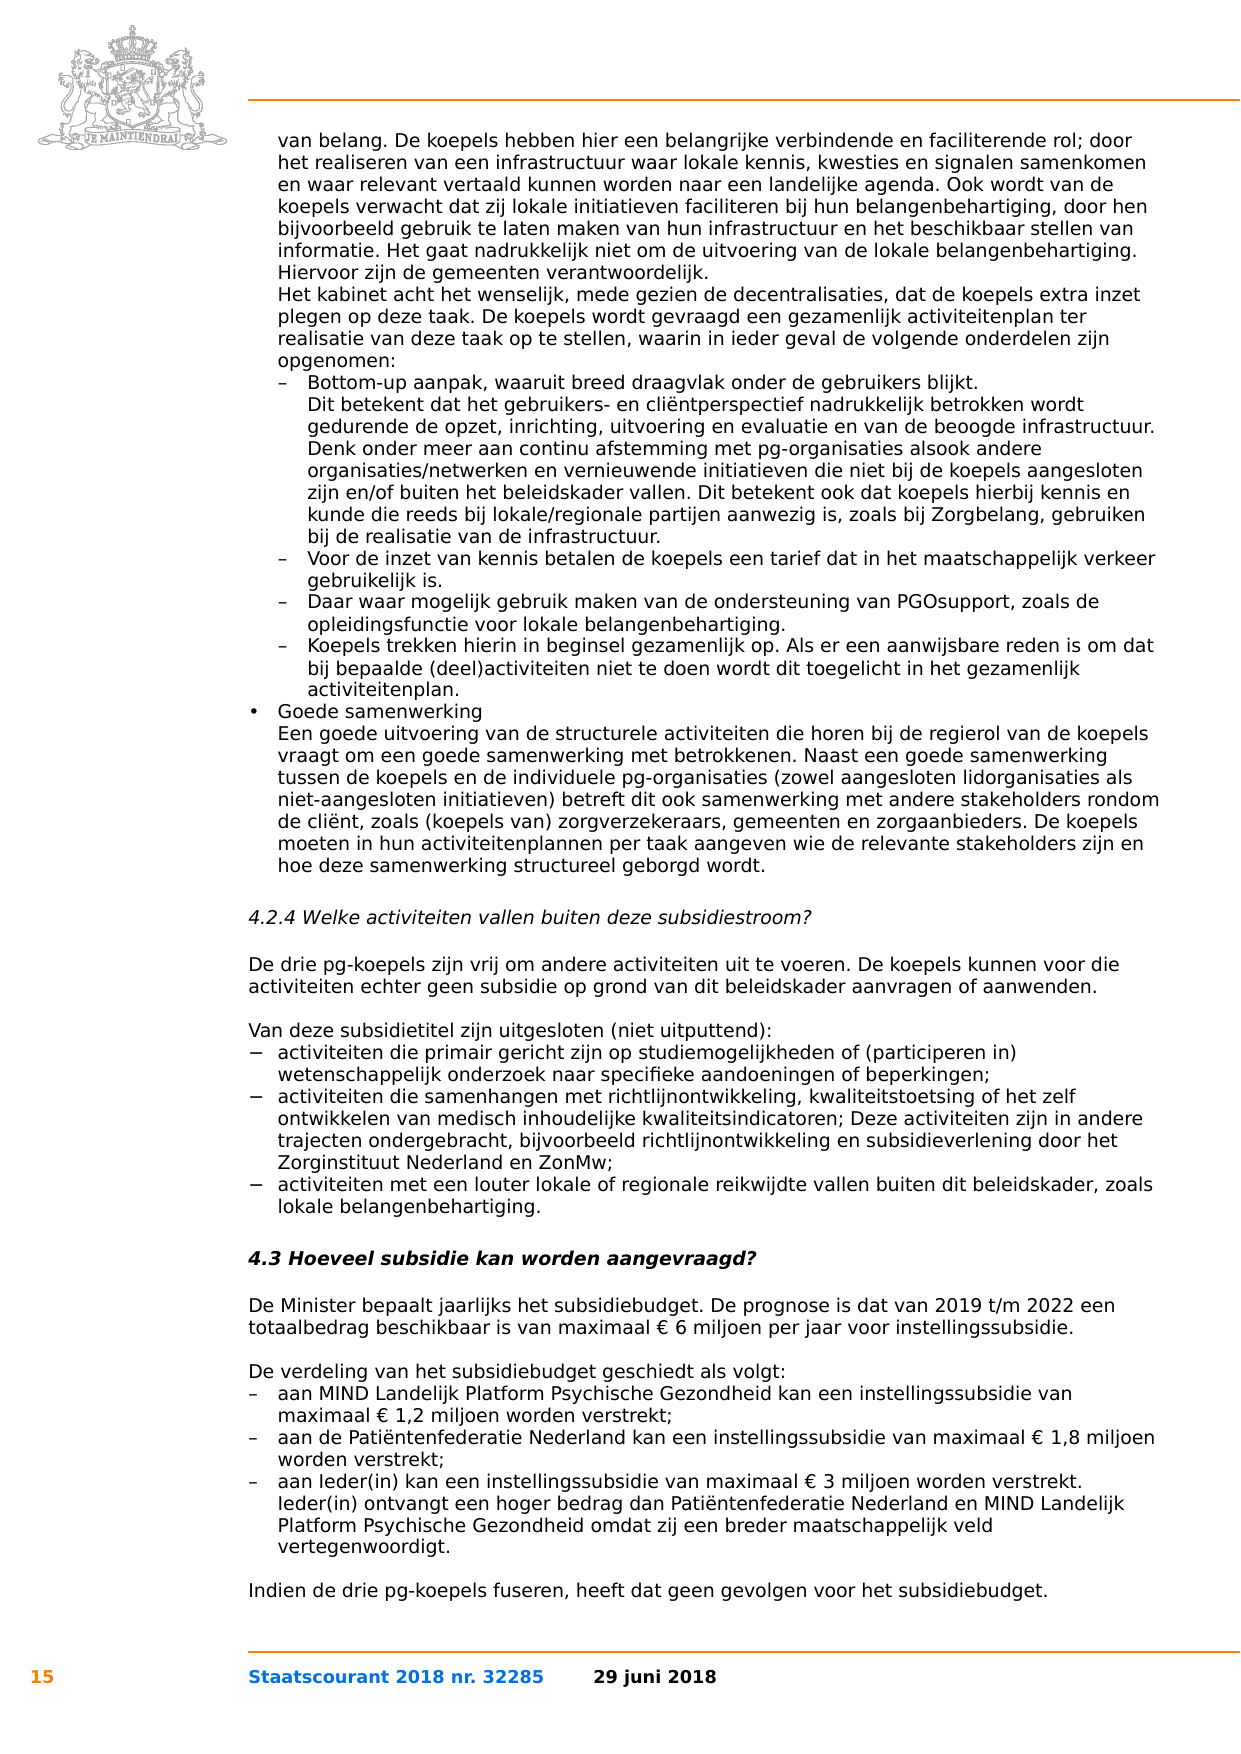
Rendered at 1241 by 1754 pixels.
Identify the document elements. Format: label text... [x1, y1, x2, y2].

text Dit betekent dat het gebruikers- en cliëntperspectief nadrukkelijk betrokken wordt gedurende de opzet, inrichting, uitvoering en evaluatie en van de beoogde infrastructuur. Denk onder meer aan continu afstemming met pg-organisaties alsook andere organisaties/netwerken en vernieuwende initiatieven die niet bij de koepels aangesloten zijn en/of buiten het beleidskader vallen. Dit betekent ook dat koepels hierbij kennis en kunde die reeds bij lokale/regionale partijen aanwezig is, zoals bij Zorgbelang, gebruiken bij de realisatie van de infrastructuur. [307, 394, 1163, 547]
text – aan de Patiëntenfederatie Nederland kan een instellingssubsidie van maximaal € 1,8 miljoen worden verstrekt; [248, 1427, 1163, 1471]
text − activiteiten die primair gericht zijn op studiemogelijkheden of (participeren in) wetenschappelijk onderzoek naar specifieke aandoeningen of beperkingen; [248, 1042, 1163, 1086]
text – Bottom-up aanpak, waaruit breed draagvlak onder de gebruikers blijkt. [278, 372, 1163, 394]
text De Minister bepaalt jaarlijks het subsidiebudget. De prognose is dat van 2019 t/m 2022 een totaalbedrag beschikbaar is van maximaal € 6 miljoen per jaar voor instellingssubsidie. [248, 1295, 1163, 1339]
text – Daar waar mogelijk gebruik maken van de ondersteuning van PGOsupport, zoals de opleidingsfunctie voor lokale belangenbehartiging. [278, 591, 1163, 635]
text De verdeling van het subsidiebudget geschiedt als volgt: [248, 1361, 1163, 1383]
text – aan MIND Landelijk Platform Psychische Gezondheid kan een instellingssubsidie van maximaal € 1,2 miljoen worden verstrekt; [248, 1383, 1163, 1427]
text − activiteiten met een louter lokale of regionale reikwijdte vallen buiten dit beleidskader, zoals lokale belangenbehartiging. [248, 1174, 1163, 1218]
subtitle 4.2.4 Welke activiteiten vallen buiten deze subsidiestroom? [248, 907, 1163, 929]
text Een goede uitvoering van de structurele activiteiten die horen bij de regierol van de koepels vraagt om een goede samenwerking met betrokkenen. Naast een goede samenwerking tussen de koepels en de individuele pg-organisaties (zowel aangesloten lidorganisaties als niet-aangesloten initiatieven) betreft dit ook samenwerking met andere stakeholders rondom de cliënt, zoals (koepels van) zorgverzekeraars, gemeenten en zorgaanbieders. De koepels moeten in hun activiteitenplannen per taak aangeven wie de relevante stakeholders zijn en hoe deze samenwerking structureel geborgd wordt. [277, 723, 1163, 877]
text van belang. De koepels hebben hier een belangrijke verbindende en faciliterende rol; door het realiseren van een infrastructuur waar lokale kennis, kwesties en signalen samenkomen en waar relevant vertaald kunnen worden naar een landelijke agenda. Ook wordt van de koepels verwacht dat zij lokale initiatieven faciliteren bij hun belangenbehartiging, door hen bijvoorbeeld gebruik te laten maken van hun infrastructuur en het beschikbaar stellen van informatie. Het gaat nadrukkelijk niet om de uitvoering van de lokale belangenbehartiging. Hiervoor zijn de gemeenten verantwoordelijk. [277, 130, 1163, 284]
text Van deze subsidietitel zijn uitgesloten (niet uitputtend): [248, 1020, 1163, 1042]
text • Goede samenwerking [248, 701, 1163, 723]
text − activiteiten die samenhangen met richtlijnontwikkeling, kwaliteitstoetsing of het zelf ontwikkelen van medisch inhoudelijke kwaliteitsindicatoren; Deze activiteiten zijn in andere trajecten ondergebracht, bijvoorbeeld richtlijnontwikkeling en subsidieverlening door het Zorginstituut Nederland en ZonMw; [248, 1086, 1163, 1174]
text – Koepels trekken hierin in beginsel gezamenlijk op. Als er een aanwijsbare reden is om dat bij bepaalde (deel)activiteiten niet te doen wordt dit toegelicht in het gezamenlijk activiteitenplan. [278, 635, 1163, 701]
text Het kabinet acht het wenselijk, mede gezien de decentralisaties, dat de koepels extra inzet plegen op deze taak. De koepels wordt gevraagd een gezamenlijk activiteitenplan ter realisatie van deze taak op te stellen, waarin in ieder geval de volgende onderdelen zijn opgenomen: [277, 284, 1163, 372]
text – aan Ieder(in) kan een instellingssubsidie van maximaal € 3 miljoen worden verstrekt. Ieder(in) ontvangt een hoger bedrag dan Patiëntenfederatie Nederland en MIND Landelijk Platform Psychische Gezondheid omdat zij een breder maatschappelijk veld vertegenwoordigt. [248, 1471, 1163, 1558]
text De drie pg-koepels zijn vrij om andere activiteiten uit te voeren. De koepels kunnen voor die activiteiten echter geen subsidie op grond van dit beleidskader aanvragen of aanwenden. [248, 954, 1163, 998]
subtitle 4.3 Hoeveel subsidie kan worden aangevraagd? [248, 1248, 1163, 1270]
text – Voor de inzet van kennis betalen de koepels een tarief dat in het maatschappelijk verkeer gebruikelijk is. [278, 547, 1163, 591]
text Indien de drie pg-koepels fuseren, heeft dat geen gevolgen voor het subsidiebudget. [248, 1580, 1163, 1602]
picture [38, 25, 227, 150]
